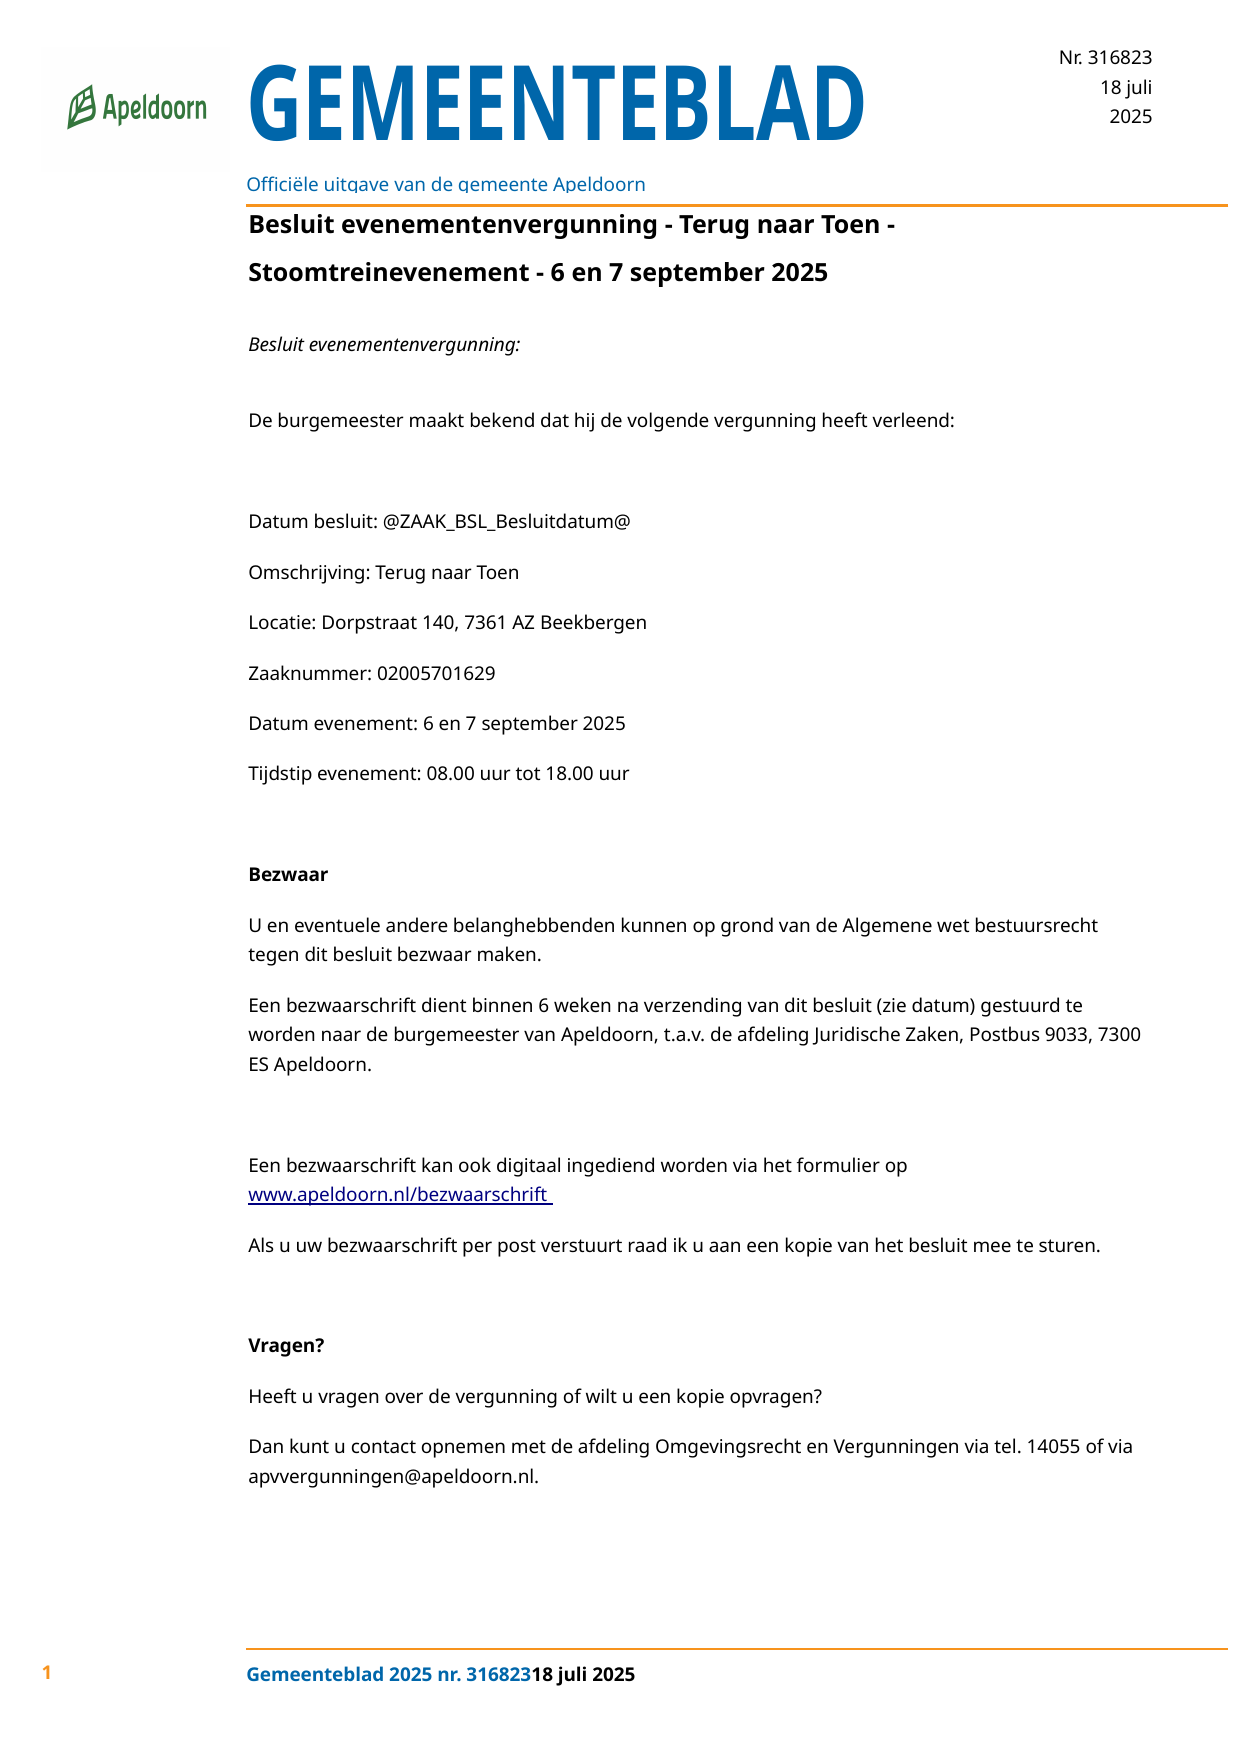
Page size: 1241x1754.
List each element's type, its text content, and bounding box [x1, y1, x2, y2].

text Bezwaar [248, 861, 1152, 887]
picture [41, 47, 231, 172]
text Omschrijving: Terug naar Toen [248, 559, 1152, 584]
text Een bezwaarschrift dient binnen 6 weken na verzending van dit besluit (zie datum) gestuurd te worden naar de burgemeester van Apeldoorn, t.a.v. de afdeling Juridische Zaken, Postbus 9033, 7300 ES Apeldoorn. [248, 992, 1152, 1077]
text Dan kunt u contact opnemen met de afdeling Omgevingsrecht en Vergunningen via tel. 14055 of via apvvergunningen@apeldoorn.nl. [248, 1433, 1152, 1489]
text Besluit evenementenvergunning: [248, 331, 1152, 357]
text Datum evenement: 6 en 7 september 2025 [248, 710, 1152, 736]
text Besluit evenementenvergunning - Terug naar Toen - Stoomtreinevenement - 6 en 7 september 2025 [248, 207, 1152, 288]
text U en eventuele andere belanghebbenden kunnen op grond van de Algemene wet bestuursrecht tegen dit besluit bezwaar maken. [248, 912, 1152, 967]
text Datum besluit: @ZAAK_BSL_Besluitdatum@ [248, 508, 1152, 534]
text Als u uw bezwaarschrift per post verstuurt raad ik u aan een kopie van het besluit mee te sturen. [248, 1232, 1152, 1257]
text Heeft u vragen over de vergunning of wilt u een kopie opvragen? [248, 1383, 1152, 1409]
text Locatie: Dorpstraat 140, 7361 AZ Beekbergen [248, 609, 1152, 635]
text Vragen? [248, 1333, 1152, 1358]
text De burgemeester maakt bekend dat hij de volgende vergunning heeft verleend: [248, 408, 1152, 433]
text Zaaknummer: 02005701629 [248, 660, 1152, 685]
text Tijdstip evenement: 08.00 uur tot 18.00 uur [248, 761, 1152, 786]
text Een bezwaarschrift kan ook digitaal ingediend worden via het formulier op www.apeldoorn.nl/bezwaarschrift [248, 1152, 1152, 1207]
